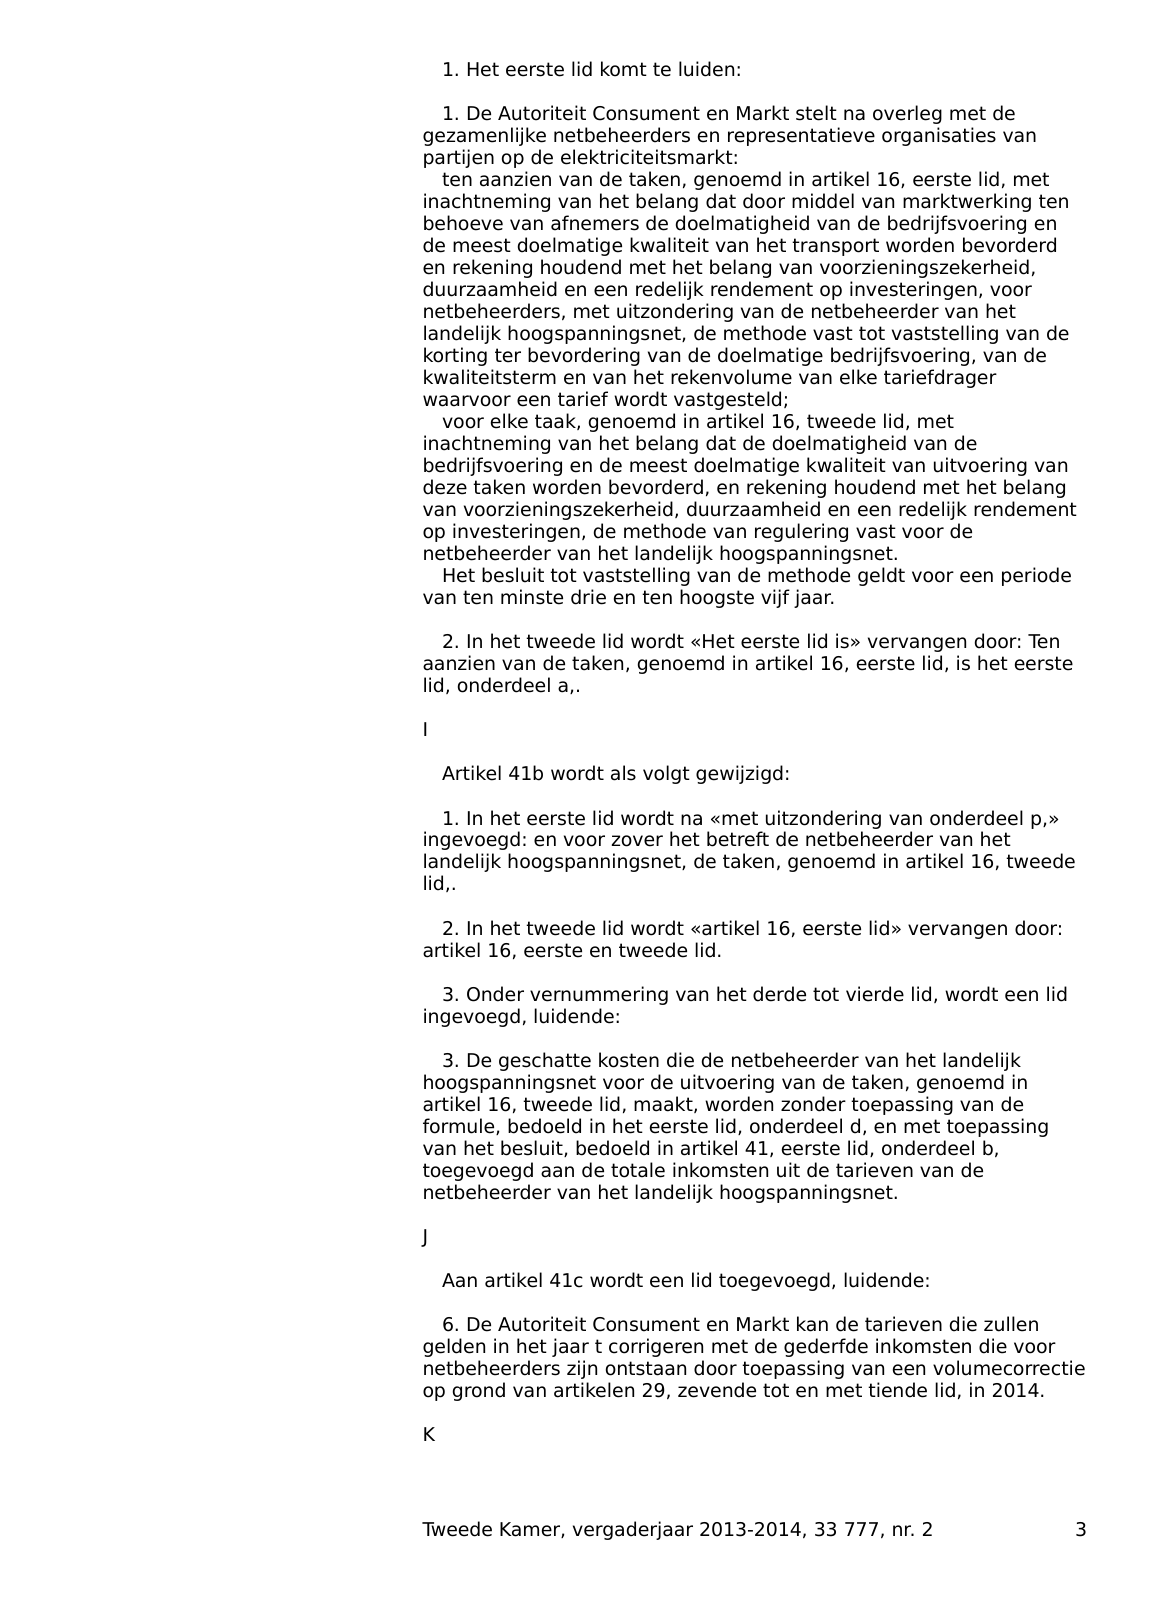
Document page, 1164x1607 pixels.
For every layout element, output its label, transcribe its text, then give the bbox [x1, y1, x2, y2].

text Artikel 41b wordt als volgt gewijzigd: [422, 763, 1087, 785]
text 3. Onder vernummering van het derde tot vierde lid, wordt een lid ingevoegd, luidende: [422, 984, 1087, 1028]
text 1. De Autoriteit Consument en Markt stelt na overleg met de gezamenlijke netbeheerders en representatieve organisaties van partijen op de elektriciteitsmarkt: [422, 103, 1087, 169]
text ten aanzien van de taken, genoemd in artikel 16, eerste lid, met inachtneming van het belang dat door middel van marktwerking ten behoeve van afnemers de doelmatigheid van de bedrijfsvoering en de meest doelmatige kwaliteit van het transport worden bevorderd en rekening houdend met het belang van voorzieningszekerheid, duurzaamheid en een redelijk rendement op investeringen, voor netbeheerders, met uitzondering van de netbeheerder van het landelijk hoogspanningsnet, de methode vast tot vaststelling van de korting ter bevordering van de doelmatige bedrijfsvoering, van de kwaliteitsterm en van het rekenvolume van elke tariefdrager waarvoor een tarief wordt vastgesteld; [422, 169, 1087, 411]
text K [422, 1424, 1087, 1446]
text I [422, 719, 1087, 741]
text 1. Het eerste lid komt te luiden: [422, 59, 1087, 81]
text 1. In het eerste lid wordt na «met uitzondering van onderdeel p,» ingevoegd: en voor zover het betreft de netbeheerder van het landelijk hoogspanningsnet, de taken, genoemd in artikel 16, tweede lid,. [422, 807, 1087, 895]
text voor elke taak, genoemd in artikel 16, tweede lid, met inachtneming van het belang dat de doelmatigheid van de bedrijfsvoering en de meest doelmatige kwaliteit van uitvoering van deze taken worden bevorderd, en rekening houdend met het belang van voorzieningszekerheid, duurzaamheid en een redelijk rendement op investeringen, de methode van regulering vast voor de netbeheerder van het landelijk hoogspanningsnet. [422, 411, 1087, 565]
text 2. In het tweede lid wordt «artikel 16, eerste lid» vervangen door: artikel 16, eerste en tweede lid. [422, 917, 1087, 961]
text J [422, 1226, 1087, 1248]
text 3. De geschatte kosten die de netbeheerder van het landelijk hoogspanningsnet voor de uitvoering van de taken, genoemd in artikel 16, tweede lid, maakt, worden zonder toepassing van de formule, bedoeld in het eerste lid, onderdeel d, en met toepassing van het besluit, bedoeld in artikel 41, eerste lid, onderdeel b, toegevoegd aan de totale inkomsten uit de tarieven van de netbeheerder van het landelijk hoogspanningsnet. [422, 1050, 1087, 1204]
text 6. De Autoriteit Consument en Markt kan de tarieven die zullen gelden in het jaar t corrigeren met de gederfde inkomsten die voor netbeheerders zijn ontstaan door toepassing van een volumecorrectie op grond van artikelen 29, zevende tot en met tiende lid, in 2014. [422, 1314, 1087, 1402]
text Het besluit tot vaststelling van de methode geldt voor een periode van ten minste drie en ten hoogste vijf jaar. [422, 565, 1087, 609]
text 2. In het tweede lid wordt «Het eerste lid is» vervangen door: Ten aanzien van de taken, genoemd in artikel 16, eerste lid, is het eerste lid, onderdeel a,. [422, 631, 1087, 697]
text Aan artikel 41c wordt een lid toegevoegd, luidende: [422, 1270, 1087, 1292]
